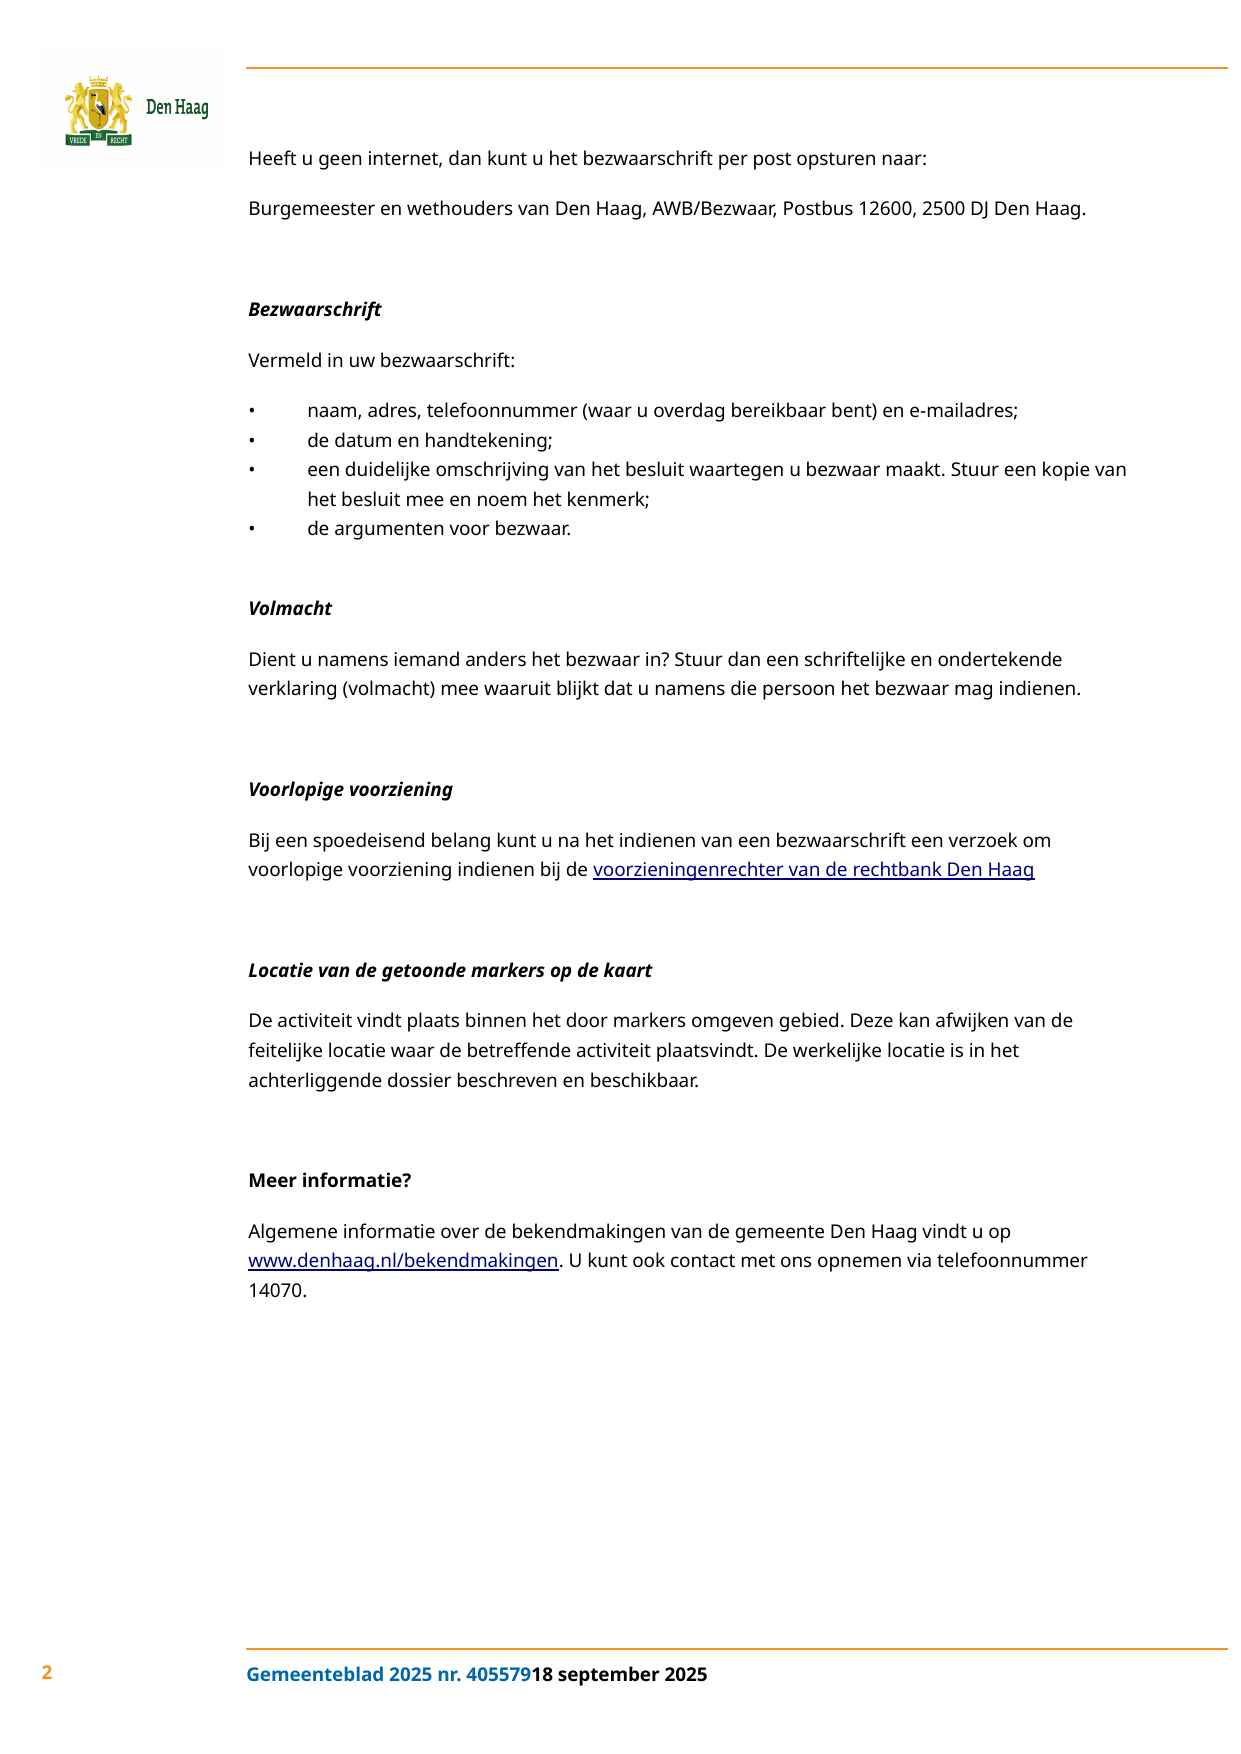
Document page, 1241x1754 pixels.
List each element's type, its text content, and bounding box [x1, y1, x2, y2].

list de datum en handtekening; [248, 427, 1152, 453]
text Bezwaarschrift [248, 296, 1152, 322]
list een duidelijke omschrijving van het besluit waartegen u bezwaar maakt. Stuur een kopie van het besluit mee en noem het kenmerk; [248, 456, 1152, 512]
text Voorlopige voorziening [248, 776, 1152, 802]
text De activiteit vindt plaats binnen het door markers omgeven gebied. Deze kan afwijken van de feitelijke locatie waar de betreffende activiteit plaatsvindt. De werkelijke locatie is in het achterliggende dossier beschreven en beschikbaar. [248, 1008, 1152, 1093]
text Locatie van de getoonde markers op de kaart [248, 957, 1152, 983]
text Heeft u geen internet, dan kunt u het bezwaarschrift per post opsturen naar: [248, 145, 1152, 171]
text Volmacht [248, 596, 1152, 621]
text Meer informatie? [248, 1168, 1152, 1193]
picture [41, 47, 231, 172]
text Burgemeester en wethouders van Den Haag, AWB/Bezwaar, Postbus 12600, 2500 DJ Den Haag. [248, 196, 1152, 221]
list de argumenten voor bezwaar. [248, 516, 1152, 541]
text Bij een spoedeisend belang kunt u na het indienen van een bezwaarschrift een verzoek om voorlopige voorziening indienen bij de voorzieningenrechter van de rechtbank Den Haag [248, 827, 1152, 882]
text Dient u namens iemand anders het bezwaar in? Stuur dan een schriftelijke en ondertekende verklaring (volmacht) mee waaruit blijkt dat u namens die persoon het bezwaar mag indienen. [248, 646, 1152, 701]
text Algemene informatie over de bekendmakingen van de gemeente Den Haag vindt u op www.denhaag.nl/bekendmakingen. U kunt ook contact met ons opnemen via telefoonnummer 14070. [248, 1218, 1152, 1303]
text Vermeld in uw bezwaarschrift: [248, 347, 1152, 373]
list naam, adres, telefoonnummer (waar u overdag bereikbaar bent) en e-mailadres; [248, 397, 1152, 423]
